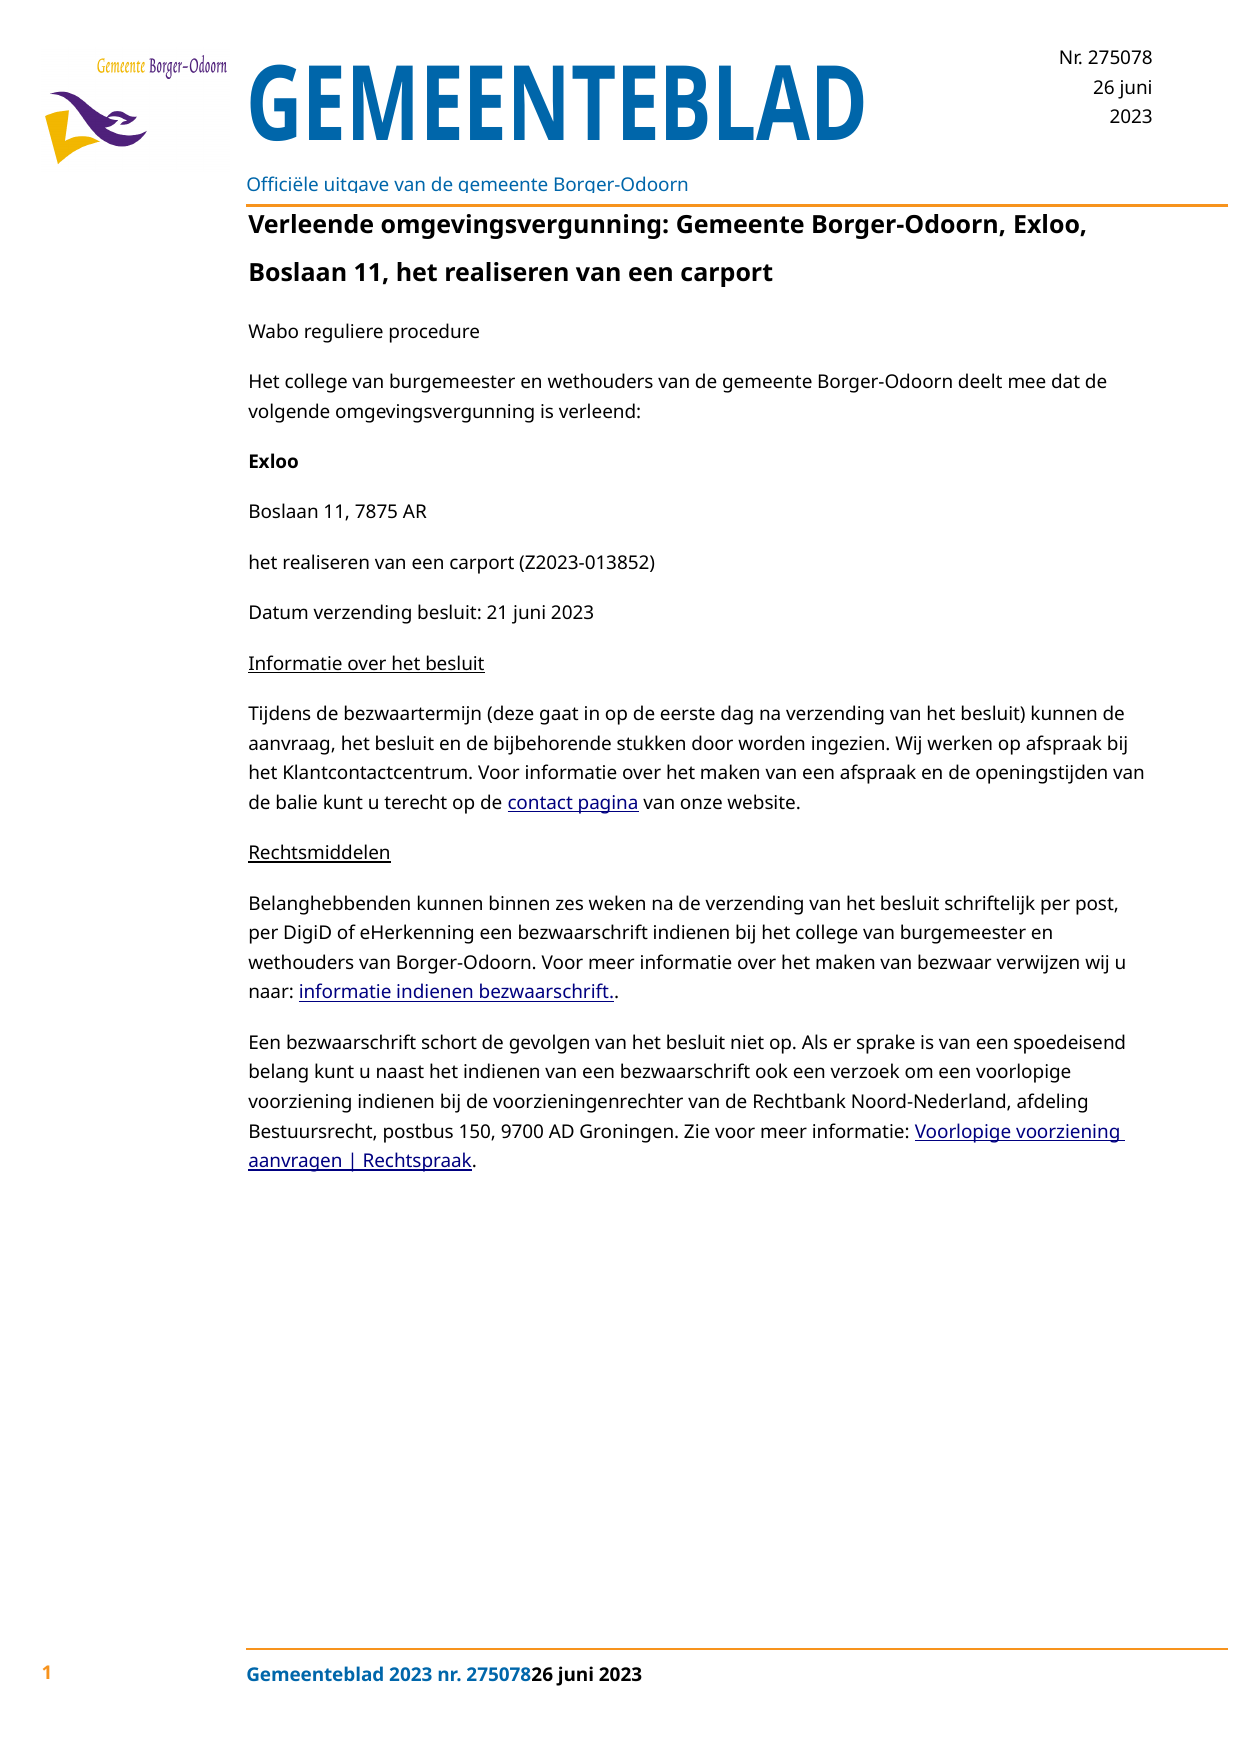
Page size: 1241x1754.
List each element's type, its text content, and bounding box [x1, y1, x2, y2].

text Boslaan 11, 7875 AR [248, 499, 1152, 524]
text Het college van burgemeester en wethouders van de gemeente Borger-Odoorn deelt mee dat de volgende omgevingsvergunning is verleend: [248, 368, 1152, 424]
text Exloo [248, 448, 1152, 474]
text Rechtsmiddelen [248, 839, 1152, 865]
text Datum verzending besluit: 21 juni 2023 [248, 599, 1152, 625]
text Belanghebbenden kunnen binnen zes weken na de verzending van het besluit schriftelijk per post, per DigiD of eHerkenning een bezwaarschrift indienen bij het college van burgemeester en wethouders van Borger-Odoorn. Voor meer informatie over het maken van bezwaar verwijzen wij u naar: informatie indienen bezwaarschrift.. [248, 890, 1152, 1004]
picture [41, 47, 231, 172]
text Wabo reguliere procedure [248, 318, 1152, 344]
text Tijdens de bezwaartermijn (deze gaat in op de eerste dag na verzending van het besluit) kunnen de aanvraag, het besluit en de bijbehorende stukken door worden ingezien. Wij werken op afspraak bij het Klantcontactcentrum. Voor informatie over het maken van een afspraak en de openingstijden van de balie kunt u terecht op de contact pagina van onze website. [248, 700, 1152, 815]
text Verleende omgevingsvergunning: Gemeente Borger-Odoorn, Exloo, Boslaan 11, het realiseren van een carport [248, 207, 1152, 288]
text het realiseren van een carport (Z2023-013852) [248, 549, 1152, 575]
text Informatie over het besluit [248, 650, 1152, 676]
text Een bezwaarschrift schort de gevolgen van het besluit niet op. Als er sprake is van een spoedeisend belang kunt u naast het indienen van een bezwaarschrift ook een verzoek om een voorlopige voorziening indienen bij de voorzieningenrechter van de Rechtbank Noord-Nederland, afdeling Bestuursrecht, postbus 150, 9700 AD Groningen. Zie voor meer informatie: Voorlopige voorziening aanvragen | Rechtspraak. [248, 1029, 1152, 1173]
